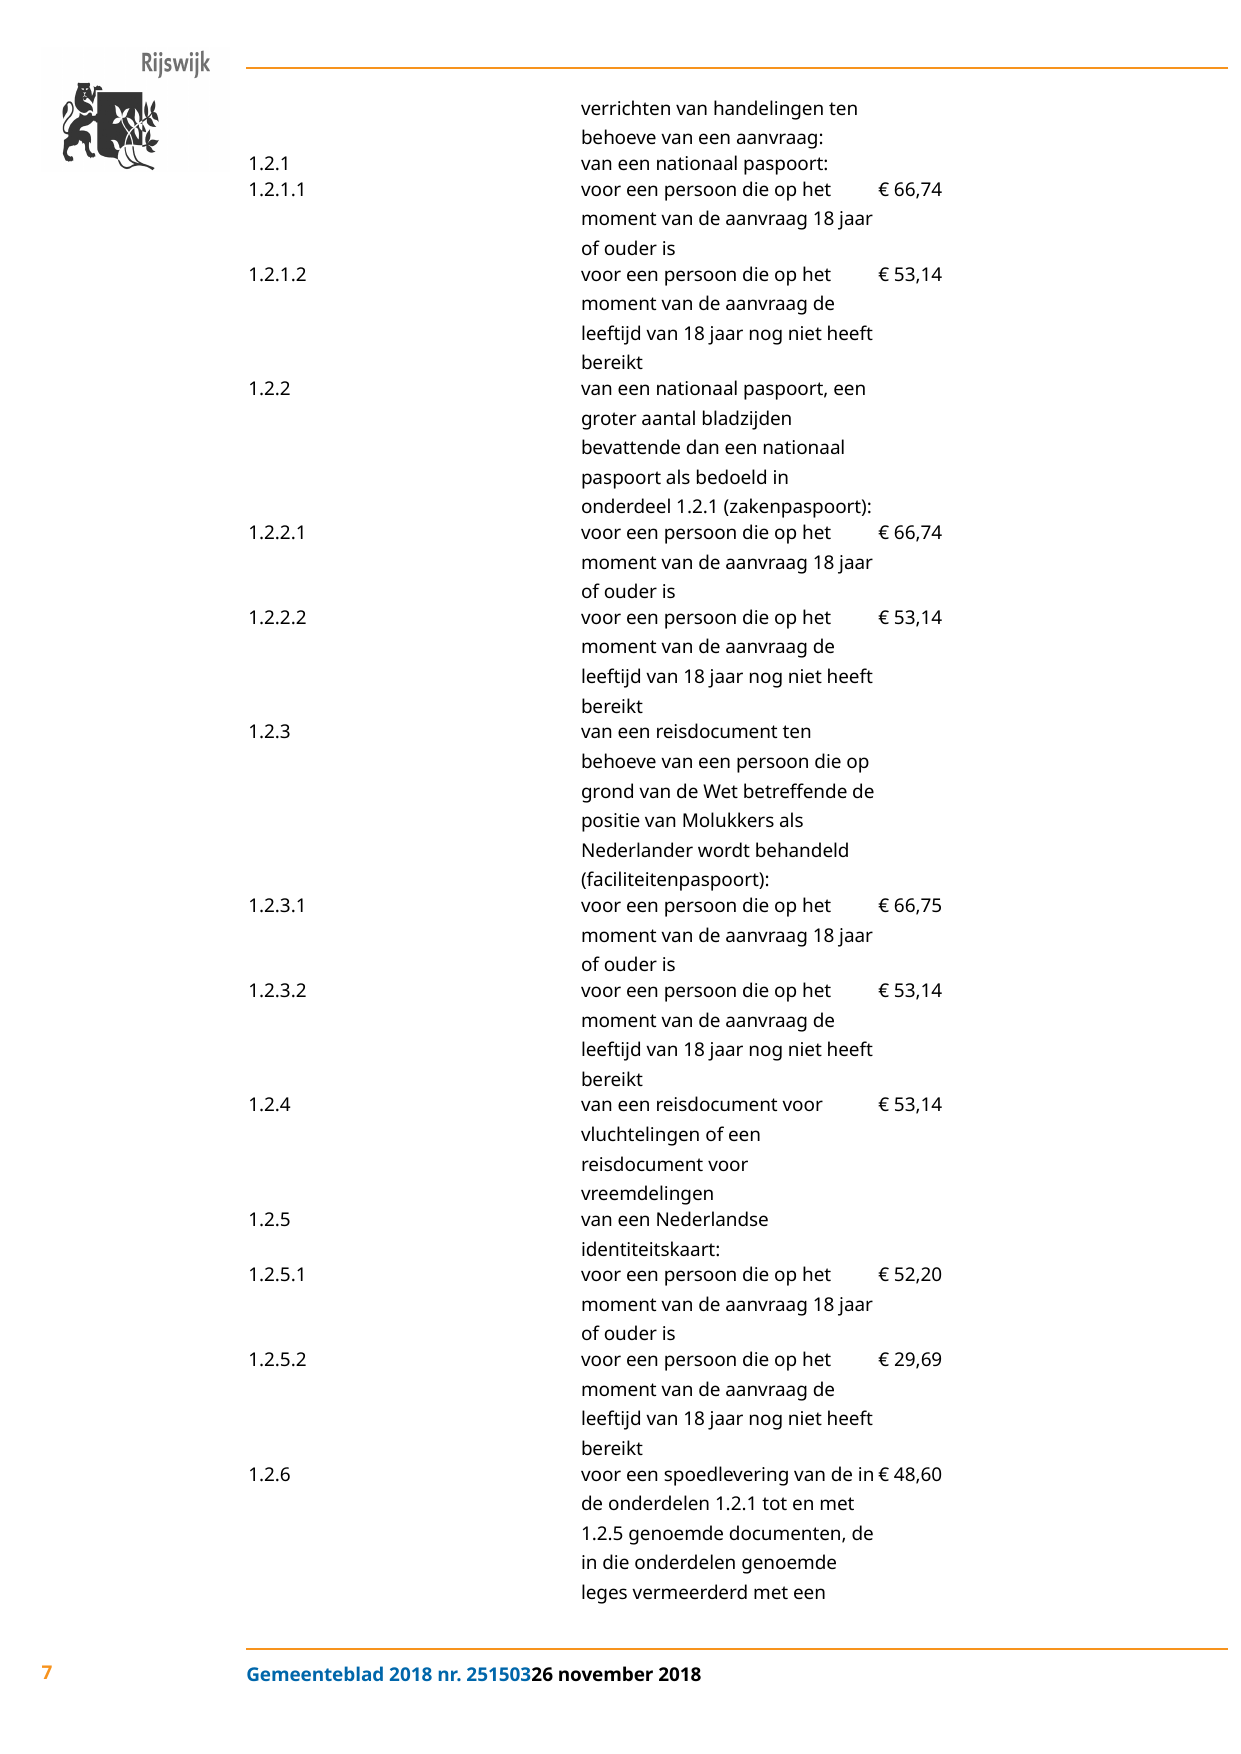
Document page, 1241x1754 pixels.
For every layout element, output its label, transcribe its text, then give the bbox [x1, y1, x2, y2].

table_cell [878, 95, 1152, 150]
table_cell voor een spoedlevering van de in de onderdelen 1.2.1 tot en met 1.2.5 genoemde documenten, de in die onderdelen genoemde leges vermeerderd met een [581, 1461, 878, 1605]
picture [41, 47, 231, 172]
table_cell voor een persoon die op het moment van de aanvraag 18 jaar of ouder is [581, 892, 878, 977]
table_cell 1.2.3.2 [248, 977, 581, 1092]
table_cell 1.2.2.2 [248, 604, 581, 719]
table_cell voor een persoon die op het moment van de aanvraag 18 jaar of ouder is [581, 1261, 878, 1346]
table_cell 1.2.2 [248, 375, 581, 519]
table_cell € 53,14 [878, 977, 1152, 1092]
table_cell [878, 719, 1152, 892]
table_cell 1.2.1.2 [248, 261, 581, 375]
table_cell 1.2.3 [248, 719, 581, 892]
table_cell voor een persoon die op het moment van de aanvraag de leeftijd van 18 jaar nog niet heeft bereikt [581, 977, 878, 1092]
table_cell 1.2.3.1 [248, 892, 581, 977]
table_cell van een nationaal paspoort, een groter aantal bladzijden bevattende dan een nationaal paspoort als bedoeld in onderdeel 1.2.1 (zakenpaspoort): [581, 375, 878, 519]
table_cell verrichten van handelingen ten behoeve van een aanvraag: [581, 95, 878, 150]
table_cell 1.2.5 [248, 1206, 581, 1261]
table_cell van een nationaal paspoort: [581, 150, 878, 176]
table_cell € 52,20 [878, 1261, 1152, 1346]
table_cell [878, 150, 1152, 176]
table_cell van een reisdocument voor vluchtelingen of een reisdocument voor vreemdelingen [581, 1092, 878, 1206]
table_cell [878, 1206, 1152, 1261]
table_cell voor een persoon die op het moment van de aanvraag 18 jaar of ouder is [581, 519, 878, 604]
table_cell 1.2.5.1 [248, 1261, 581, 1346]
table_cell € 66,74 [878, 519, 1152, 604]
table_cell voor een persoon die op het moment van de aanvraag 18 jaar of ouder is [581, 176, 878, 261]
table_cell 1.2.6 [248, 1461, 581, 1605]
table_cell € 48,60 [878, 1461, 1152, 1605]
table_cell € 66,74 [878, 176, 1152, 261]
table_cell van een Nederlandse identiteitskaart: [581, 1206, 878, 1261]
table_cell van een reisdocument ten behoeve van een persoon die op grond van de Wet betreffende de positie van Molukkers als Nederlander wordt behandeld (faciliteitenpaspoort): [581, 719, 878, 892]
table_cell € 53,14 [878, 1092, 1152, 1206]
table_cell voor een persoon die op het moment van de aanvraag de leeftijd van 18 jaar nog niet heeft bereikt [581, 1346, 878, 1461]
table_cell € 66,75 [878, 892, 1152, 977]
table_cell € 53,14 [878, 604, 1152, 719]
table_cell 1.2.2.1 [248, 519, 581, 604]
table_cell € 29,69 [878, 1346, 1152, 1461]
table_cell 1.2.4 [248, 1092, 581, 1206]
table_cell 1.2.1.1 [248, 176, 581, 261]
table_cell € 53,14 [878, 261, 1152, 375]
table_cell 1.2.5.2 [248, 1346, 581, 1461]
table_cell 1.2.1 [248, 150, 581, 176]
table_cell voor een persoon die op het moment van de aanvraag de leeftijd van 18 jaar nog niet heeft bereikt [581, 604, 878, 719]
table_cell voor een persoon die op het moment van de aanvraag de leeftijd van 18 jaar nog niet heeft bereikt [581, 261, 878, 375]
table_cell [878, 375, 1152, 519]
table_cell [248, 95, 581, 150]
